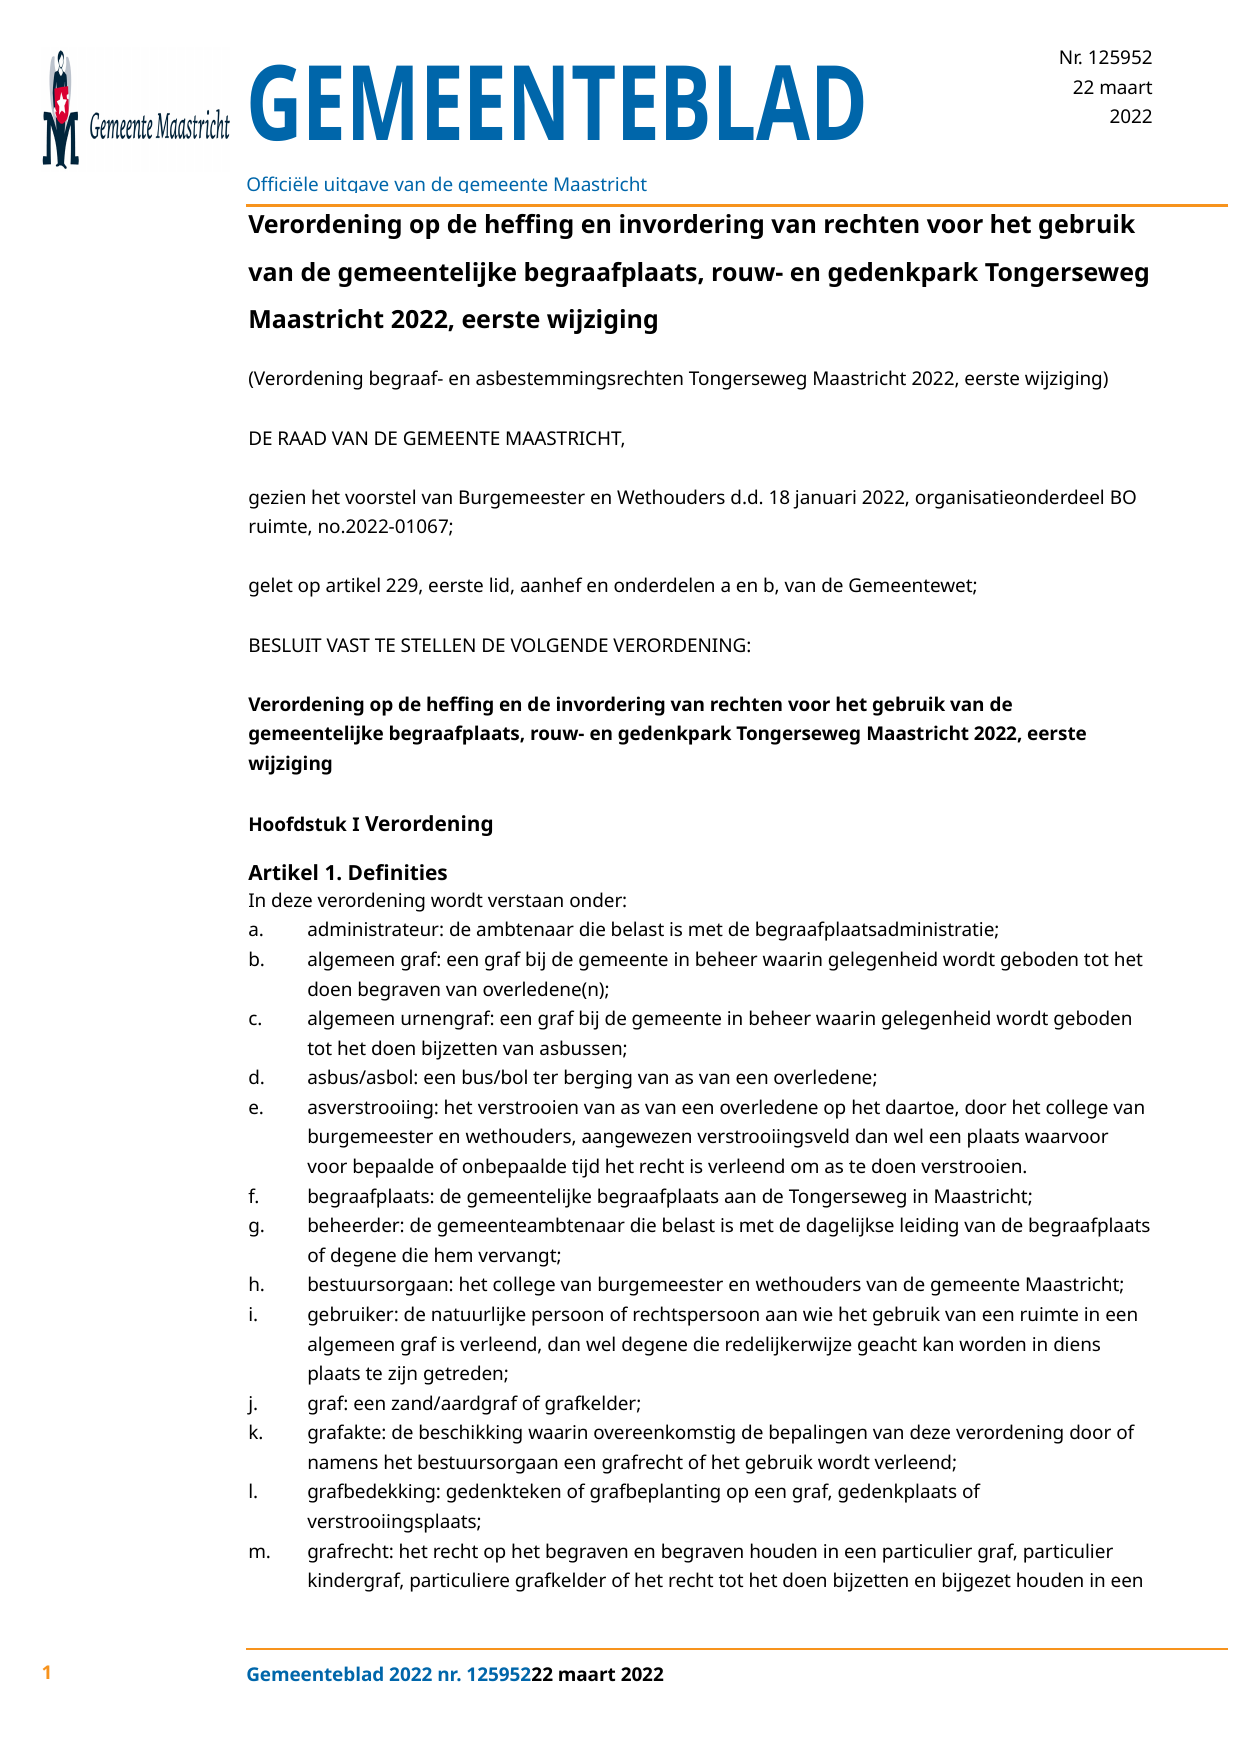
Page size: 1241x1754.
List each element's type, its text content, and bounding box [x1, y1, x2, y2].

text gelet op artikel 229, eerste lid, aanhef en onderdelen a en b, van de Gemeentewet; [248, 573, 1152, 598]
list beheerder: de gemeenteambtenaar die belast is met de dagelijkse leiding van de begraafplaats of degene die hem vervangt; [248, 1212, 1152, 1268]
text (Verordening begraaf- en asbestemmingsrechten Tongerseweg Maastricht 2022, eerste wijziging) [248, 366, 1152, 391]
list begraafplaats: de gemeentelijke begraafplaats aan de Tongerseweg in Maastricht; [248, 1183, 1152, 1208]
list asbus/asbol: een bus/bol ter berging van as van een overledene; [248, 1064, 1152, 1090]
text DE RAAD VAN DE GEMEENTE MAASTRICHT, [248, 425, 1152, 450]
list algemeen graf: een graf bij de gemeente in beheer waarin gelegenheid wordt geboden tot het doen begraven van overledene(n); [248, 946, 1152, 1001]
list bestuursorgaan: het college van burgemeester en wethouders van de gemeente Maastricht; [248, 1272, 1152, 1297]
text Verordening op de heffing en de invordering van rechten voor het gebruik van de gemeentelijke begraafplaats, rouw- en gedenkpark Tongerseweg Maastricht 2022, eerste wijziging [248, 691, 1152, 776]
text BESLUIT VAST TE STELLEN DE VOLGENDE VERORDENING: [248, 632, 1152, 657]
list administrateur: de ambtenaar die belast is met de begraafplaatsadministratie; [248, 917, 1152, 942]
list grafrecht: het recht op het begraven en begraven houden in een particulier graf, particulier kindergraf, particuliere grafkelder of het recht tot het doen bijzetten en bijgezet houden in een [248, 1538, 1152, 1593]
text Verordening op de heffing en invordering van rechten voor het gebruik van de gemeentelijke begraafplaats, rouw- en gedenkpark Tongerseweg Maastricht 2022, eerste wijziging [248, 207, 1152, 336]
text Hoofdstuk I Verordening [248, 809, 1152, 838]
text gezien het voorstel van Burgemeester en Wethouders d.d. 18 januari 2022, organisatieonderdeel BO ruimte, no.2022-01067; [248, 484, 1152, 539]
picture [41, 47, 231, 172]
text In deze verordening wordt verstaan onder: [248, 887, 1152, 913]
list gebruiker: de natuurlijke persoon of rechtspersoon aan wie het gebruik van een ruimte in een algemeen graf is verleend, dan wel degene die redelijkerwijze geacht kan worden in diens plaats te zijn getreden; [248, 1301, 1152, 1386]
list grafbedekking: gedenkteken of grafbeplanting op een graf, gedenkplaats of verstrooiingsplaats; [248, 1479, 1152, 1534]
list graf: een zand/aardgraf of grafkelder; [248, 1390, 1152, 1416]
text Artikel 1. Definities [248, 858, 1152, 887]
list grafakte: de beschikking waarin overeenkomstig de bepalingen van deze verordening door of namens het bestuursorgaan een grafrecht of het gebruik wordt verleend; [248, 1419, 1152, 1475]
list asverstrooiing: het verstrooien van as van een overledene op het daartoe, door het college van burgemeester en wethouders, aangewezen verstrooiingsveld dan wel een plaats waarvoor voor bepaalde of onbepaalde tijd het recht is verleend om as te doen verstrooien. [248, 1094, 1152, 1179]
list algemeen urnengraf: een graf bij de gemeente in beheer waarin gelegenheid wordt geboden tot het doen bijzetten van asbussen; [248, 1005, 1152, 1061]
